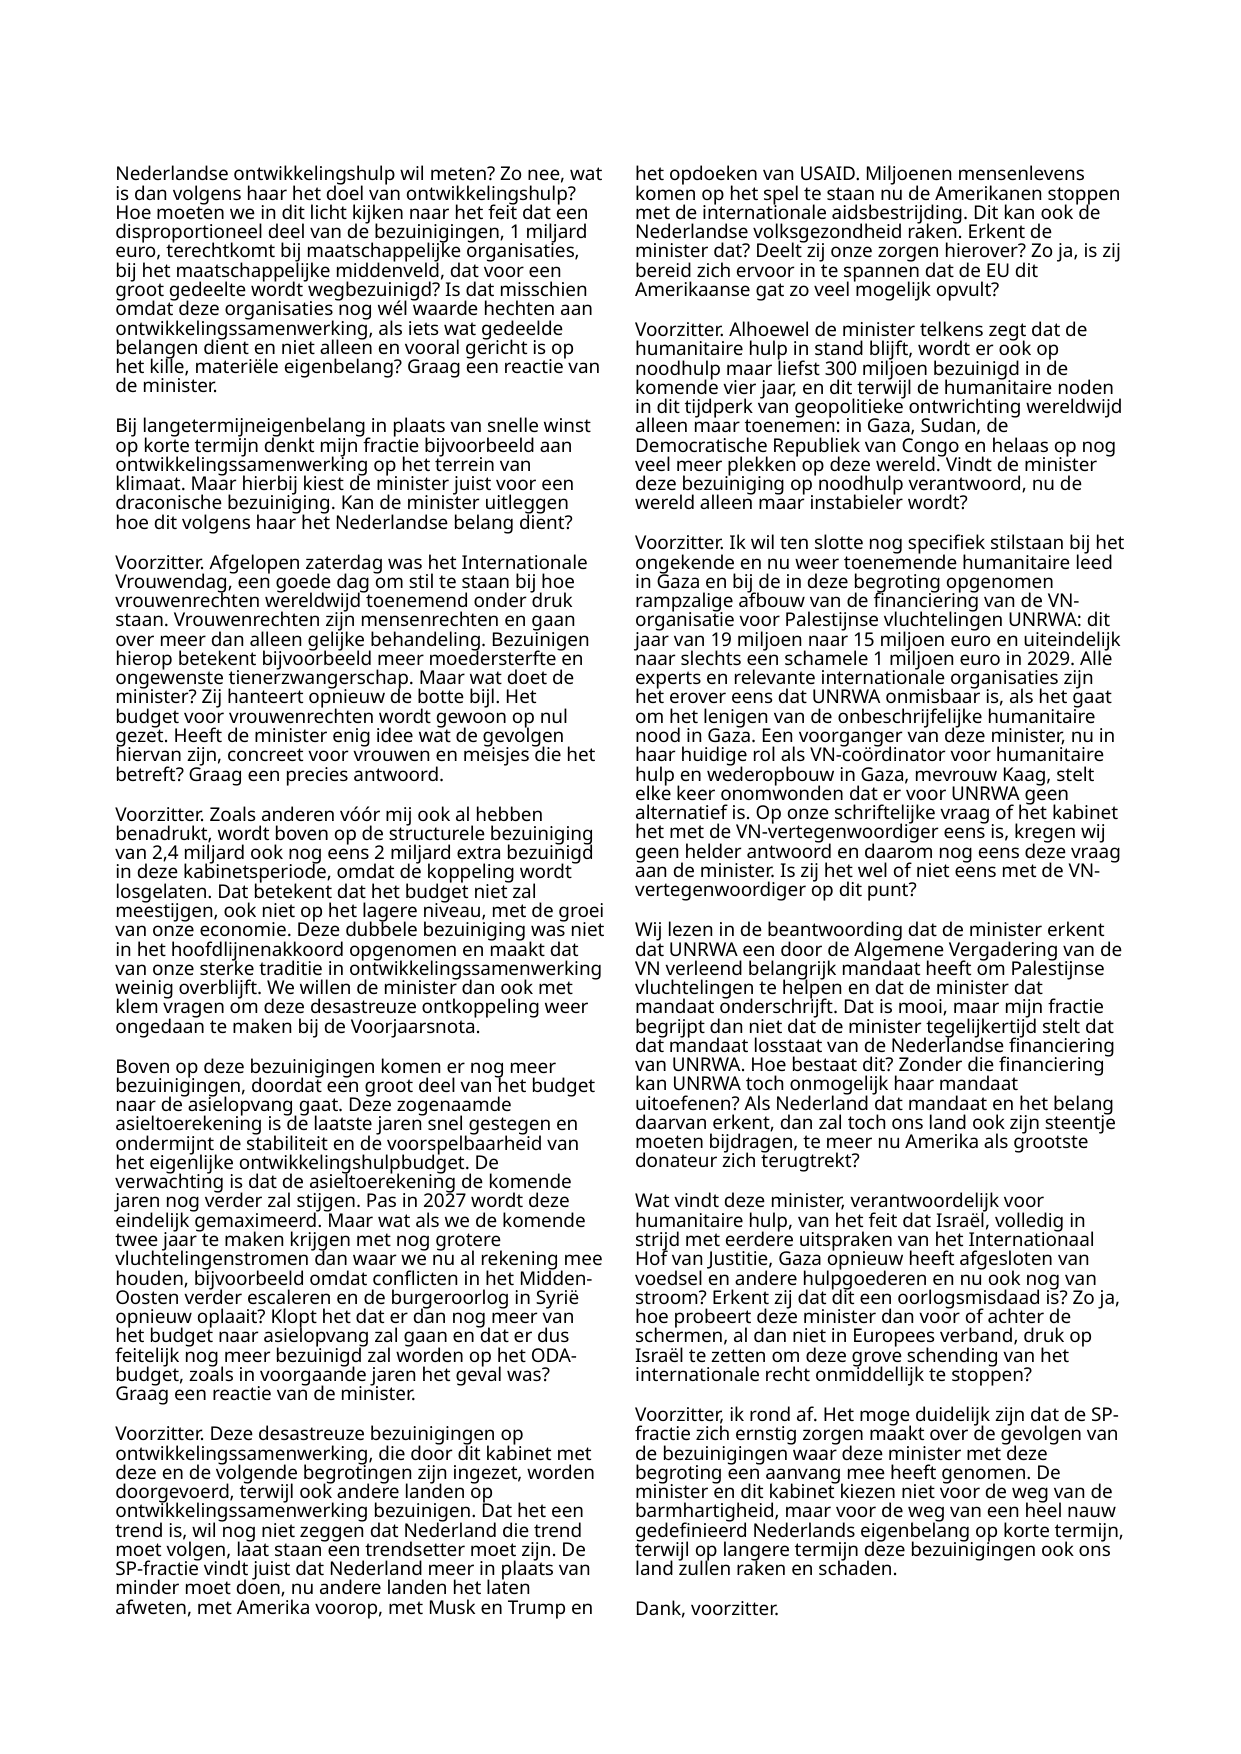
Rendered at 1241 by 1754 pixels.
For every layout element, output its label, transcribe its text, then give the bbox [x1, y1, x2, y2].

text Voorzitter. Ik wil ten slotte nog specifiek stilstaan bij het ongekende en nu weer toenemende humanitaire leed in Gaza en bij de in deze begroting opgenomen rampzalige afbouw van de financiering van de VN-organisatie voor Palestijnse vluchtelingen UNRWA: dit jaar van 19 miljoen naar 15 miljoen euro en uiteindelijk naar slechts een schamele 1 miljoen euro in 2029. Alle experts en relevante internationale organisaties zijn het erover eens dat UNRWA onmisbaar is, als het gaat om het lenigen van de onbeschrijfelijke humanitaire nood in Gaza. Een voorganger van deze minister, nu in haar huidige rol als VN-coördinator voor humanitaire hulp en wederopbouw in Gaza, mevrouw Kaag, stelt elke keer onomwonden dat er voor UNRWA geen alternatief is. Op onze schriftelijke vraag of het kabinet het met de VN-vertegenwoordiger eens is, kregen wij geen helder antwoord en daarom nog eens deze vraag aan de minister. Is zij het wel of niet eens met de VN-vertegenwoordiger op dit punt? [635, 534, 1125, 901]
text Nederlandse ontwikkelingshulp wil meten? Zo nee, wat is dan volgens haar het doel van ontwikkelingshulp? Hoe moeten we in dit licht kijken naar het feit dat een disproportioneel deel van de bezuinigingen, 1 miljard euro, terechtkomt bij maatschappelijke organisaties, bij het maatschappelijke middenveld, dat voor een groot gedeelte wordt wegbezuinigd? Is dat misschien omdat deze organisaties nog wél waarde hechten aan ontwikkelingssamenwerking, als iets wat gedeelde belangen dient en niet alleen en vooral gericht is op het kille, materiële eigenbelang? Graag een reactie van de minister. [115, 165, 605, 397]
text Dank, voorzitter. [635, 1600, 1125, 1619]
text Voorzitter, ik rond af. Het moge duidelijk zijn dat de SP-fractie zich ernstig zorgen maakt over de gevolgen van de bezuinigingen waar deze minister met deze begroting een aanvang mee heeft genomen. De minister en dit kabinet kiezen niet voor de weg van de barmhartigheid, maar voor de weg van een heel nauw gedefinieerd Nederlands eigenbelang op korte termijn, terwijl op langere termijn deze bezuinigingen ook ons land zullen raken en schaden. [635, 1406, 1125, 1579]
text Wij lezen in de beantwoording dat de minister erkent dat UNRWA een door de Algemene Vergadering van de VN verleend belangrijk mandaat heeft om Palestijnse vluchtelingen te helpen en dat de minister dat mandaat onderschrijft. Dat is mooi, maar mijn fractie begrijpt dan niet dat de minister tegelijkertijd stelt dat dat mandaat losstaat van de Nederlandse financiering van UNRWA. Hoe bestaat dit? Zonder die financiering kan UNRWA toch onmogelijk haar mandaat uitoefenen? Als Nederland dat mandaat en het belang daarvan erkent, dan zal toch ons land ook zijn steentje moeten bijdragen, te meer nu Amerika als grootste donateur zich terugtrekt? [635, 921, 1125, 1172]
text Voorzitter. Alhoewel de minister telkens zegt dat de humanitaire hulp in stand blijft, wordt er ook op noodhulp maar liefst 300 miljoen bezuinigd in de komende vier jaar, en dit terwijl de humanitaire noden in dit tijdperk van geopolitieke ontwrichting wereldwijd alleen maar toenemen: in Gaza, Sudan, de Democratische Republiek van Congo en helaas op nog veel meer plekken op deze wereld. Vindt de minister deze bezuiniging op noodhulp verantwoord, nu de wereld alleen maar instabieler wordt? [635, 321, 1125, 514]
text Bij langetermijneigenbelang in plaats van snelle winst op korte termijn denkt mijn fractie bijvoorbeeld aan ontwikkelingssamenwerking op het terrein van klimaat. Maar hierbij kiest de minister juist voor een draconische bezuiniging. Kan de minister uitleggen hoe dit volgens haar het Nederlandse belang dient? [115, 417, 605, 533]
text het opdoeken van USAID. Miljoenen mensenlevens komen op het spel te staan nu de Amerikanen stoppen met de internationale aidsbestrijding. Dit kan ook de Nederlandse volksgezondheid raken. Erkent de minister dat? Deelt zij onze zorgen hierover? Zo ja, is zij bereid zich ervoor in te spannen dat de EU dit Amerikaanse gat zo veel mogelijk opvult? [635, 165, 1125, 300]
text Voorzitter. Deze desastreuze bezuinigingen op ontwikkelingssamenwerking, die door dit kabinet met deze en de volgende begrotingen zijn ingezet, worden doorgevoerd, terwijl ook andere landen op ontwikkelingssamenwerking bezuinigen. Dat het een trend is, wil nog niet zeggen dat Nederland die trend moet volgen, laat staan een trendsetter moet zijn. De SP-fractie vindt juist dat Nederland meer in plaats van minder moet doen, nu andere landen het laten afweten, met Amerika voorop, met Musk en Trump en [115, 1425, 605, 1618]
text Boven op deze bezuinigingen komen er nog meer bezuinigingen, doordat een groot deel van het budget naar de asielopvang gaat. Deze zogenaamde asieltoerekening is de laatste jaren snel gestegen en ondermijnt de stabiliteit en de voorspelbaarheid van het eigenlijke ontwikkelingshulpbudget. De verwachting is dat de asieltoerekening de komende jaren nog verder zal stijgen. Pas in 2027 wordt deze eindelijk gemaximeerd. Maar wat als we de komende twee jaar te maken krijgen met nog grotere vluchtelingenstromen dan waar we nu al rekening mee houden, bijvoorbeeld omdat conflicten in het Midden-Oosten verder escaleren en de burgeroorlog in Syrië opnieuw oplaait? Klopt het dat er dan nog meer van het budget naar asielopvang zal gaan en dat er dus feitelijk nog meer bezuinigd zal worden op het ODA-budget, zoals in voorgaande jaren het geval was? Graag een reactie van de minister. [115, 1058, 605, 1404]
text Voorzitter. Zoals anderen vóór mij ook al hebben benadrukt, wordt boven op de structurele bezuiniging van 2,4 miljard ook nog eens 2 miljard extra bezuinigd in deze kabinetsperiode, omdat de koppeling wordt losgelaten. Dat betekent dat het budget niet zal meestijgen, ook niet op het lagere niveau, met de groei van onze economie. Deze dubbele bezuiniging was niet in het hoofdlijnenakkoord opgenomen en maakt dat van onze sterke traditie in ontwikkelingssamenwerking weinig overblijft. We willen de minister dan ook met klem vragen om deze desastreuze ontkoppeling weer ongedaan te maken bij de Voorjaarsnota. [115, 806, 605, 1037]
text Wat vindt deze minister, verantwoordelijk voor humanitaire hulp, van het feit dat Israël, volledig in strijd met eerdere uitspraken van het Internationaal Hof van Justitie, Gaza opnieuw heeft afgesloten van voedsel en andere hulpgoederen en nu ook nog van stroom? Erkent zij dat dit een oorlogsmisdaad is? Zo ja, hoe probeert deze minister dan voor of achter de schermen, al dan niet in Europees verband, druk op Israël te zetten om deze grove schending van het internationale recht onmiddellijk te stoppen? [635, 1192, 1125, 1385]
text Voorzitter. Afgelopen zaterdag was het Internationale Vrouwendag, een goede dag om stil te staan bij hoe vrouwenrechten wereldwijd toenemend onder druk staan. Vrouwenrechten zijn mensenrechten en gaan over meer dan alleen gelijke behandeling. Bezuinigen hierop betekent bijvoorbeeld meer moedersterfte en ongewenste tienerzwangerschap. Maar wat doet de minister? Zij hanteert opnieuw de botte bijl. Het budget voor vrouwenrechten wordt gewoon op nul gezet. Heeft de minister enig idee wat de gevolgen hiervan zijn, concreet voor vrouwen en meisjes die het betreft? Graag een precies antwoord. [115, 554, 605, 785]
